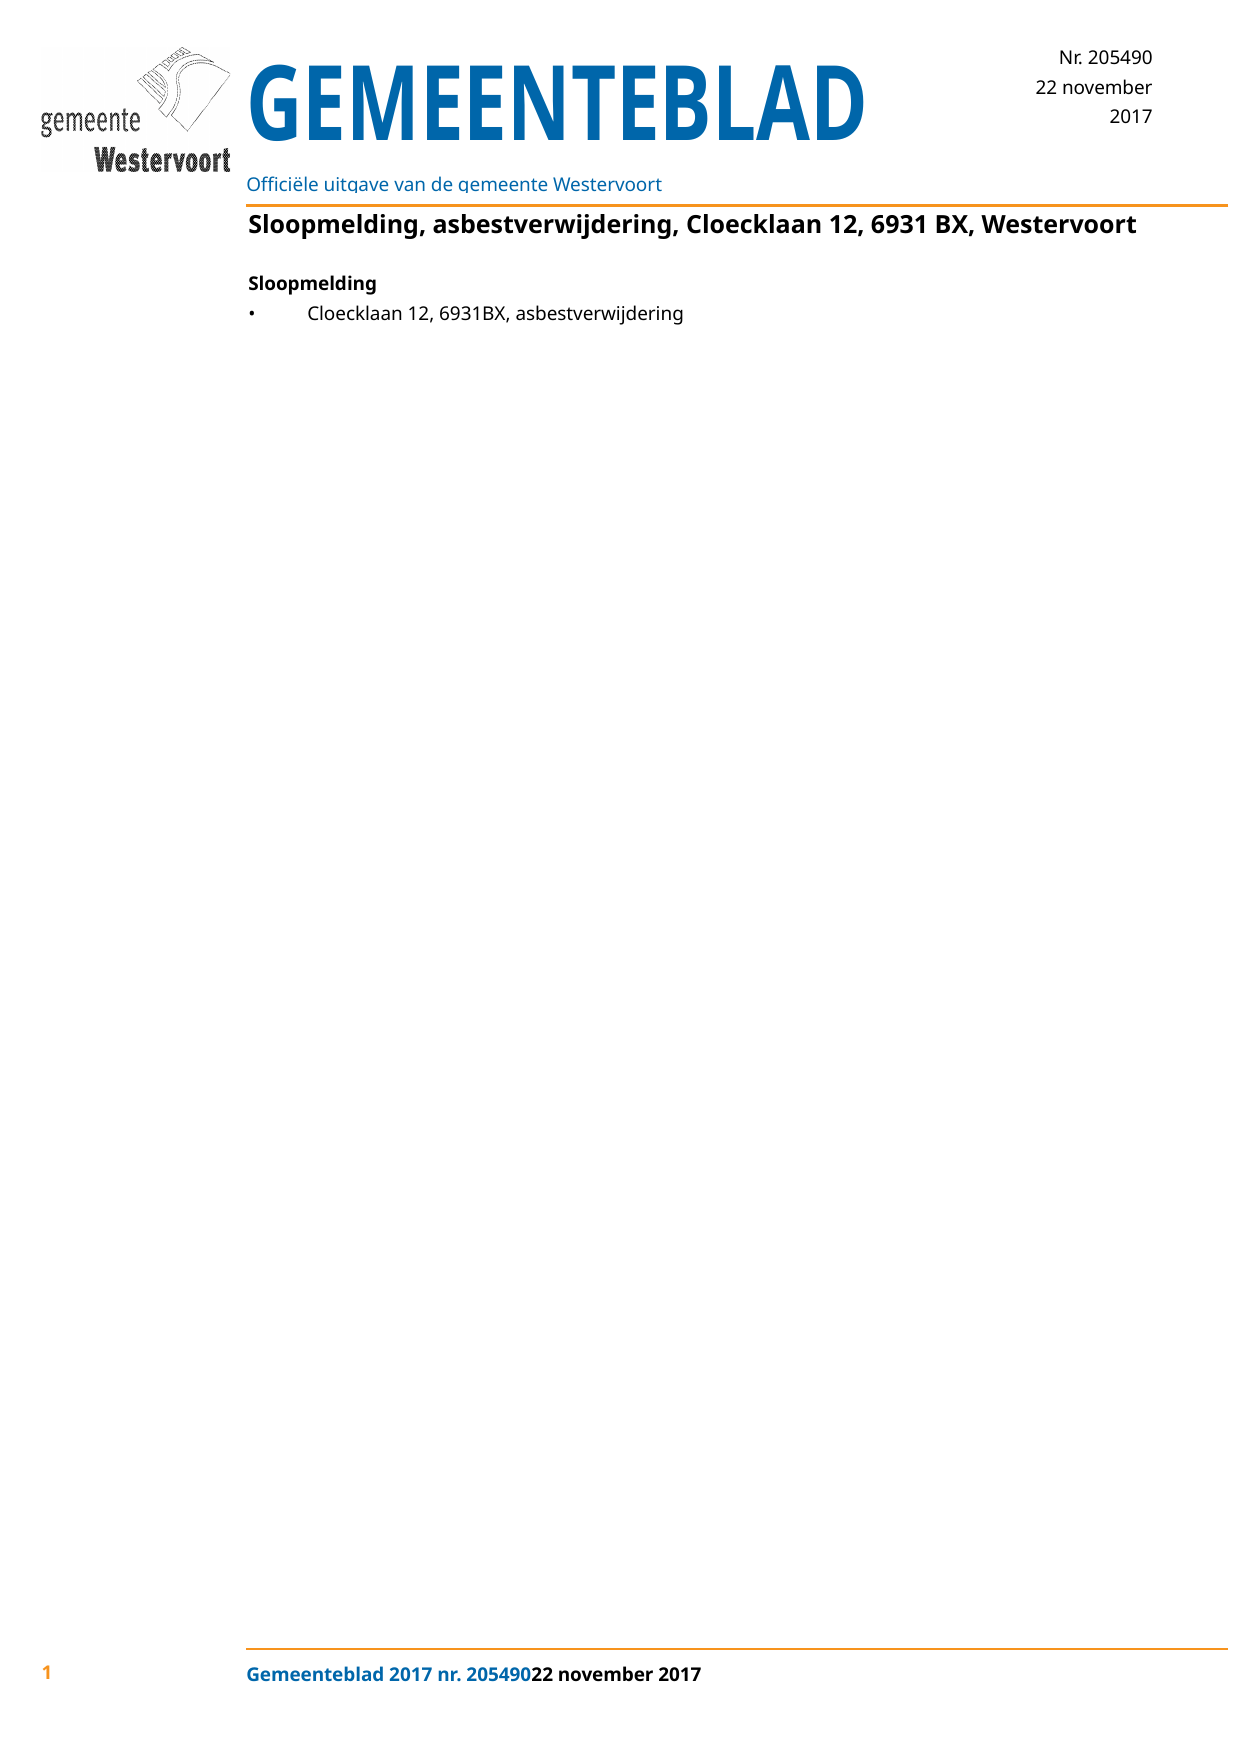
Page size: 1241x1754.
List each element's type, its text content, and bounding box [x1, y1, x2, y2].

picture [41, 47, 231, 172]
text Sloopmelding [248, 270, 1152, 296]
list Cloecklaan 12, 6931BX, asbestverwijdering [248, 300, 1152, 326]
text Sloopmelding, asbestverwijdering, Cloecklaan 12, 6931 BX, Westervoort [248, 207, 1152, 241]
